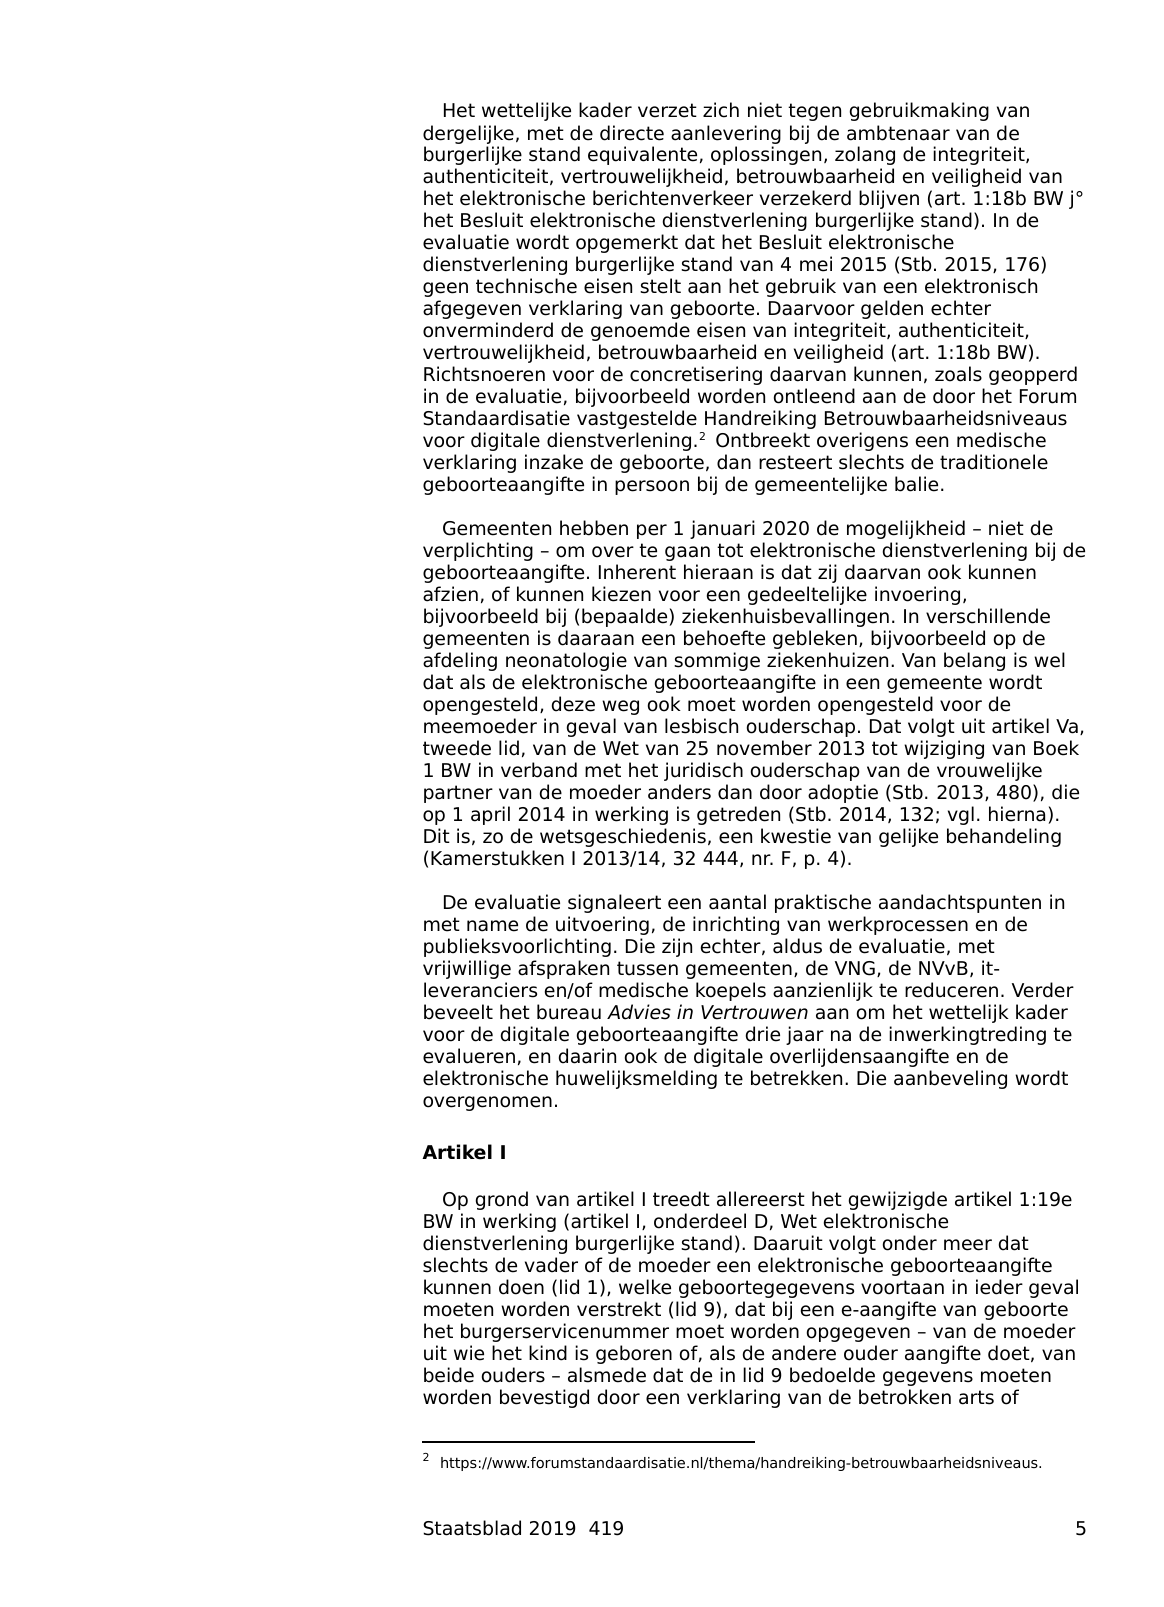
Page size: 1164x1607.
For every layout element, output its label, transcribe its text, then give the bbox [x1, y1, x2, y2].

text Gemeenten hebben per 1 januari 2020 de mogelijkheid – niet de verplichting – om over te gaan tot elektronische dienstverlening bij de geboorteaangifte. Inherent hieraan is dat zij daarvan ook kunnen afzien, of kunnen kiezen voor een gedeeltelijke invoering, bijvoorbeeld bij (bepaalde) ziekenhuisbevallingen. In verschillende gemeenten is daaraan een behoefte gebleken, bijvoorbeeld op de afdeling neonatologie van sommige ziekenhuizen. Van belang is wel dat als de elektronische geboorteaangifte in een gemeente wordt opengesteld, deze weg ook moet worden opengesteld voor de meemoeder in geval van lesbisch ouderschap. Dat volgt uit artikel Va, tweede lid, van de Wet van 25 november 2013 tot wijziging van Boek 1 BW in verband met het juridisch ouderschap van de vrouwelijke partner van de moeder anders dan door adoptie (Stb. 2013, 480), die op 1 april 2014 in werking is getreden (Stb. 2014, 132; vgl. hierna). Dit is, zo de wetsgeschiedenis, een kwestie van gelijke behandeling (Kamerstukken I 2013/14, 32 444, nr. F, p. 4). [422, 518, 1087, 870]
text Het wettelijke kader verzet zich niet tegen gebruikmaking van dergelijke, met de directe aanlevering bij de ambtenaar van de burgerlijke stand equivalente, oplossingen, zolang de integriteit, authenticiteit, vertrouwelijkheid, betrouwbaarheid en veiligheid van het elektronische berichtenverkeer verzekerd blijven (art. 1:18b BW j° het Besluit elektronische dienstverlening burgerlijke stand). In de evaluatie wordt opgemerkt dat het Besluit elektronische dienstverlening burgerlijke stand van 4 mei 2015 (Stb. 2015, 176) geen technische eisen stelt aan het gebruik van een elektronisch afgegeven verklaring van geboorte. Daarvoor gelden echter onverminderd de genoemde eisen van integriteit, authenticiteit, vertrouwelijkheid, betrouwbaarheid en veiligheid (art. 1:18b BW). Richtsnoeren voor de concretisering daarvan kunnen, zoals geopperd in de evaluatie, bijvoorbeeld worden ontleend aan de door het Forum Standaardisatie vastgestelde Handreiking Betrouwbaarheidsniveaus voor digitale dienstverlening. Ontbreekt overigens een medische verklaring inzake de geboorte, dan resteert slechts de traditionele geboorteaangifte in persoon bij de gemeentelijke balie. [422, 100, 1087, 496]
text Op grond van artikel I treedt allereerst het gewijzigde artikel 1:19e BW in werking (artikel I, onderdeel D, Wet elektronische dienstverlening burgerlijke stand). Daaruit volgt onder meer dat slechts de vader of de moeder een elektronische geboorteaangifte kunnen doen (lid 1), welke geboortegegevens voortaan in ieder geval moeten worden verstrekt (lid 9), dat bij een e-aangifte van geboorte het burgerservicenummer moet worden opgegeven – van de moeder uit wie het kind is geboren of, als de andere ouder aangifte doet, van beide ouders – alsmede dat de in lid 9 bedoelde gegevens moeten worden bevestigd door een verklaring van de betrokken arts of [422, 1189, 1087, 1409]
subtitle Artikel I [422, 1142, 1087, 1164]
text https://www.forumstandaardisatie.nl/thema/handreiking-betrouwbaarheidsniveaus. [422, 1451, 1087, 1473]
text De evaluatie signaleert een aantal praktische aandachtspunten in met name de uitvoering, de inrichting van werkprocessen en de publieksvoorlichting. Die zijn echter, aldus de evaluatie, met vrijwillige afspraken tussen gemeenten, de VNG, de NVvB, it-leveranciers en/of medische koepels aanzienlijk te reduceren. Verder beveelt het bureau Advies in Vertrouwen aan om het wettelijk kader voor de digitale geboorteaangifte drie jaar na de inwerkingtreding te evalueren, en daarin ook de digitale overlijdensaangifte en de elektronische huwelijksmelding te betrekken. Die aanbeveling wordt overgenomen. [422, 892, 1087, 1112]
